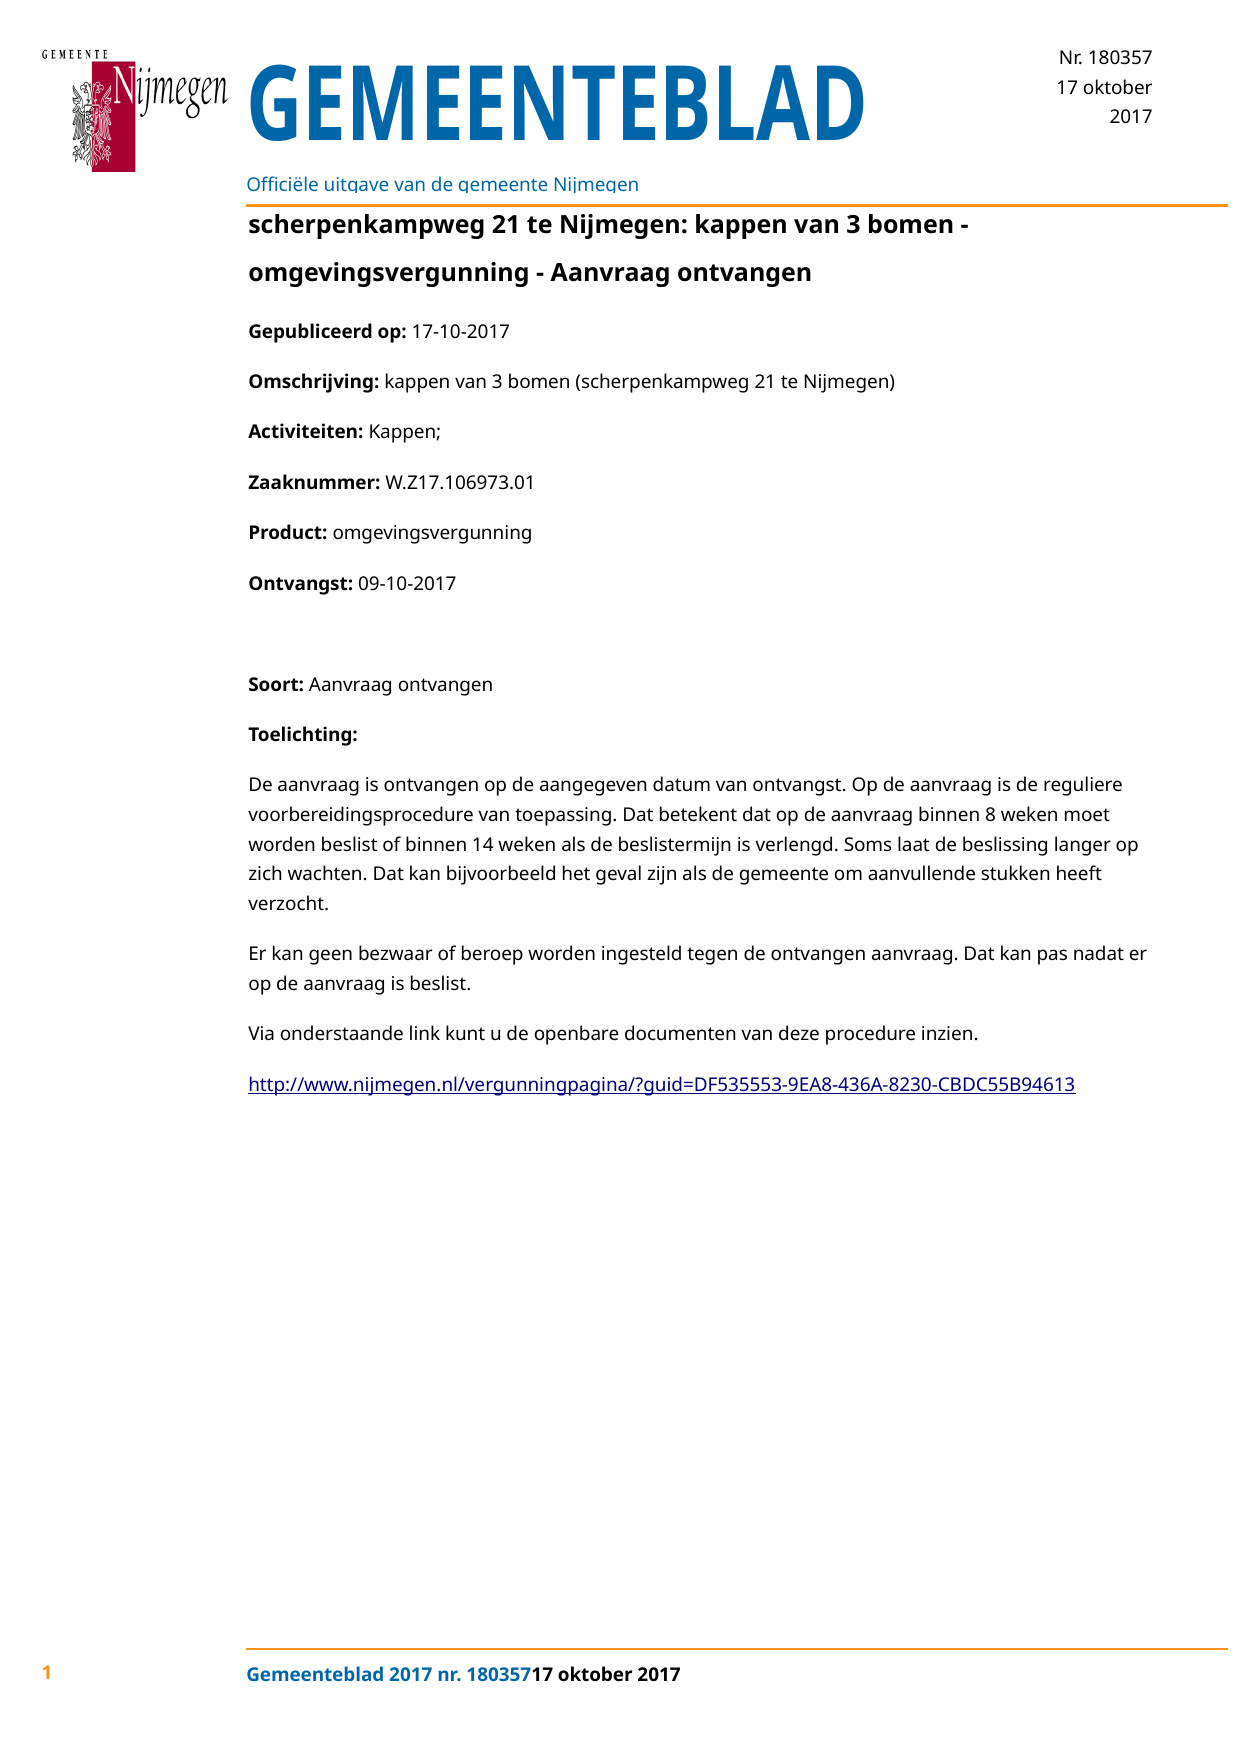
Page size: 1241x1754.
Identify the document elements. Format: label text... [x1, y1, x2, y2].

text Product: omgevingsvergunning [248, 519, 1152, 545]
text Toelichting: [248, 721, 1152, 747]
text Omschrijving: kappen van 3 bomen (scherpenkampweg 21 te Nijmegen) [248, 368, 1152, 394]
text http://www.nijmegen.nl/vergunningpagina/?guid=DF535553-9EA8-436A-8230-CBDC55B94613 [248, 1071, 1152, 1097]
text scherpenkampweg 21 te Nijmegen: kappen van 3 bomen - omgevingsvergunning - Aanvraag ontvangen [248, 207, 1152, 288]
text Soort: Aanvraag ontvangen [248, 671, 1152, 697]
picture [41, 47, 231, 172]
text Ontvangst: 09-10-2017 [248, 570, 1152, 596]
text Via onderstaande link kunt u de openbare documenten van deze procedure inzien. [248, 1020, 1152, 1046]
text Gepubliceerd op: 17-10-2017 [248, 318, 1152, 344]
text De aanvraag is ontvangen op de aangegeven datum van ontvangst. Op de aanvraag is de reguliere voorbereidingsprocedure van toepassing. Dat betekent dat op de aanvraag binnen 8 weken moet worden beslist of binnen 14 weken als de beslistermijn is verlengd. Soms laat de beslissing langer op zich wachten. Dat kan bijvoorbeeld het geval zijn als de gemeente om aanvullende stukken heeft verzocht. [248, 772, 1152, 916]
text Zaaknummer: W.Z17.106973.01 [248, 469, 1152, 495]
text Er kan geen bezwaar of beroep worden ingesteld tegen de ontvangen aanvraag. Dat kan pas nadat er op de aanvraag is beslist. [248, 940, 1152, 996]
text Activiteiten: Kappen; [248, 419, 1152, 444]
